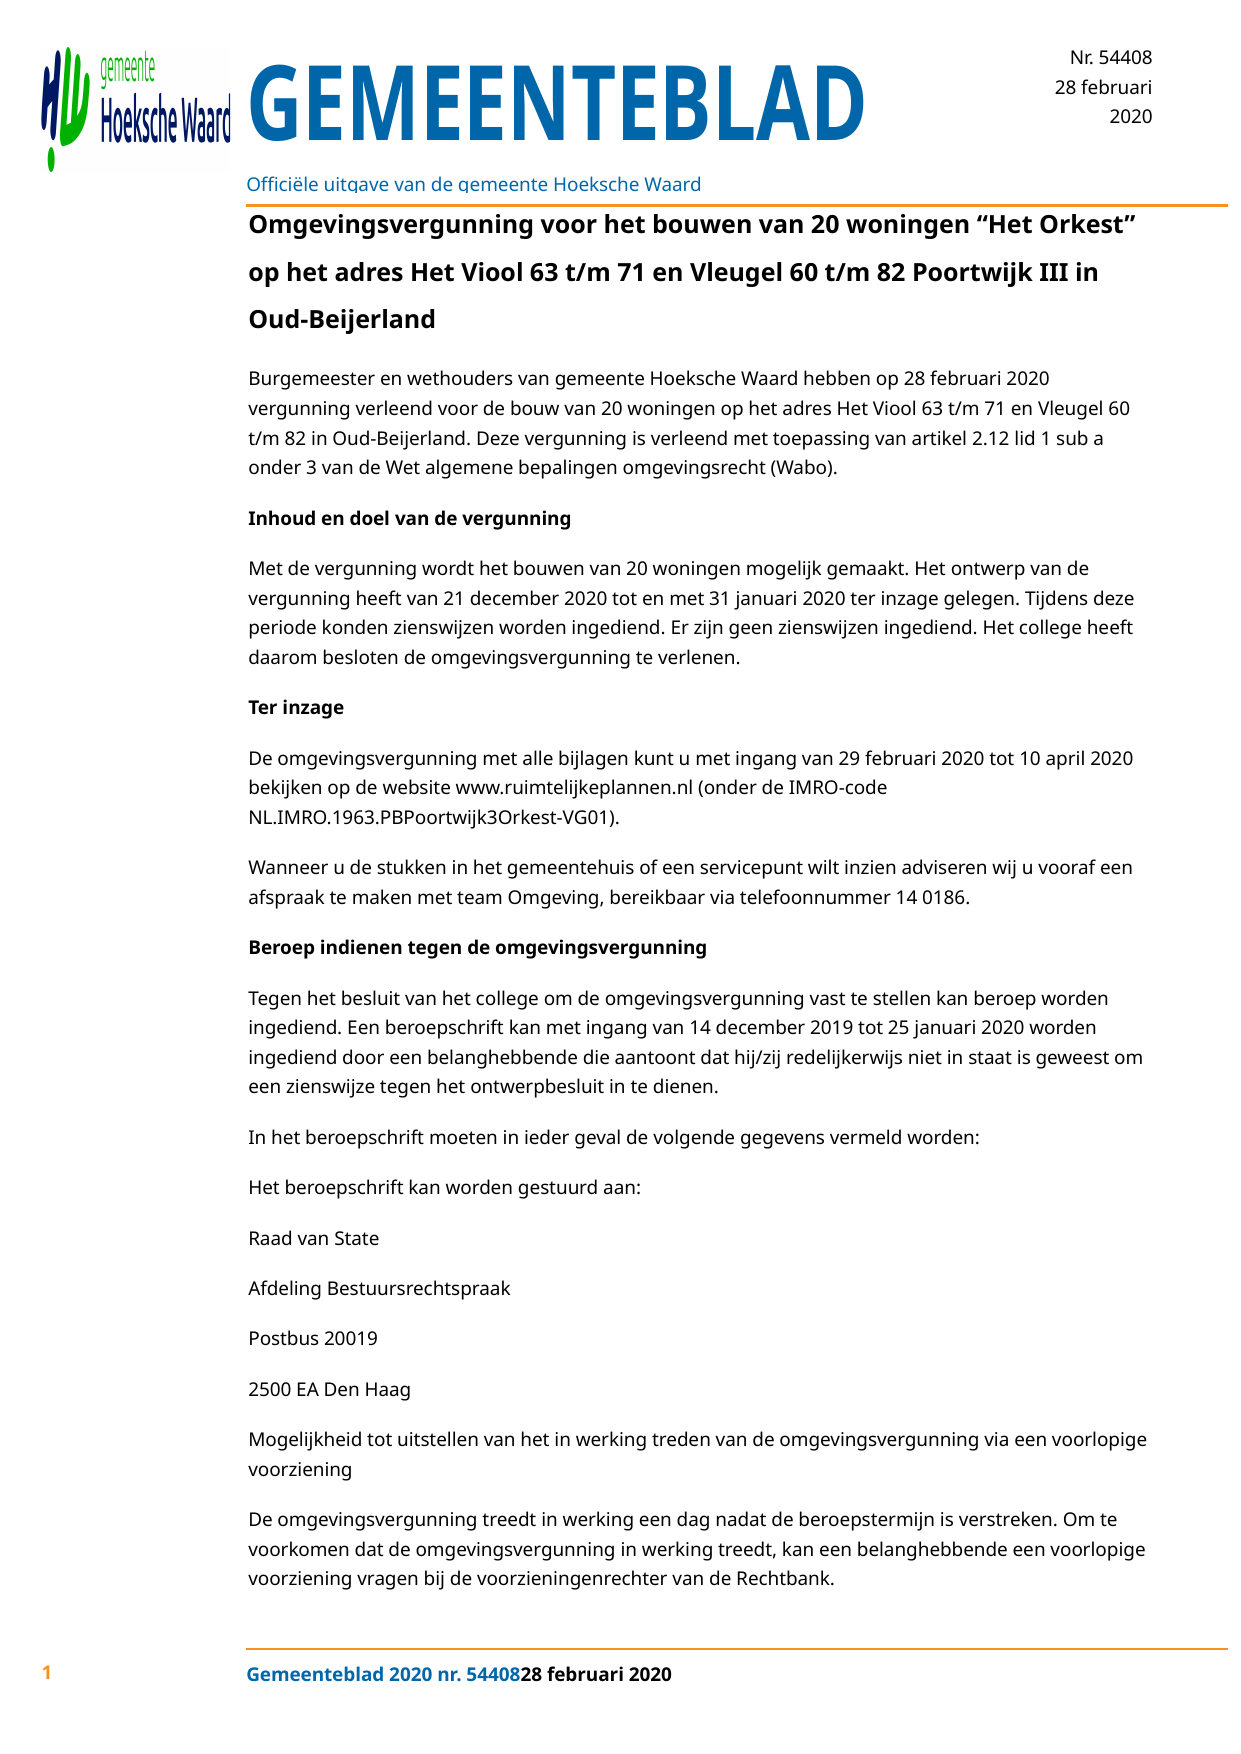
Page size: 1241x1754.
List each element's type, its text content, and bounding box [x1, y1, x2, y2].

text Het beroepschrift kan worden gestuurd aan: [248, 1174, 1152, 1200]
text Burgemeester en wethouders van gemeente Hoeksche Waard hebben op 28 februari 2020 vergunning verleend voor de bouw van 20 woningen op het adres Het Viool 63 t/m 71 en Vleugel 60 t/m 82 in Oud-Beijerland. Deze vergunning is verleend met toepassing van artikel 2.12 lid 1 sub a onder 3 van de Wet algemene bepalingen omgevingsrecht (Wabo). [248, 366, 1152, 480]
text Inhoud en doel van de vergunning [248, 505, 1152, 530]
text Beroep indienen tegen de omgevingsvergunning [248, 934, 1152, 960]
picture [41, 47, 231, 172]
text Afdeling Bestuursrechtspraak [248, 1275, 1152, 1301]
text 2500 EA Den Haag [248, 1376, 1152, 1402]
text De omgevingsvergunning treedt in werking een dag nadat de beroepstermijn is verstreken. Om te voorkomen dat de omgevingsvergunning in werking treedt, kan een belanghebbende een voorlopige voorziening vragen bij de voorzieningenrechter van de Rechtbank. [248, 1506, 1152, 1591]
text In het beroepschrift moeten in ieder geval de volgende gegevens vermeld worden: [248, 1124, 1152, 1149]
text Postbus 20019 [248, 1326, 1152, 1351]
text De omgevingsvergunning met alle bijlagen kunt u met ingang van 29 februari 2020 tot 10 april 2020 bekijken op de website www.ruimtelijkeplannen.nl (onder de IMRO-code NL.IMRO.1963.PBPoortwijk3Orkest-VG01). [248, 745, 1152, 829]
text Ter inzage [248, 694, 1152, 720]
text Wanneer u de stukken in het gemeentehuis of een servicepunt wilt inzien adviseren wij u vooraf een afspraak te maken met team Omgeving, bereikbaar via telefoonnummer 14 0186. [248, 854, 1152, 909]
text Omgevingsvergunning voor het bouwen van 20 woningen “Het Orkest” op het adres Het Viool 63 t/m 71 en Vleugel 60 t/m 82 Poortwijk III in Oud-Beijerland [248, 207, 1152, 336]
text Raad van State [248, 1225, 1152, 1250]
text Tegen het besluit van het college om de omgevingsvergunning vast te stellen kan beroep worden ingediend. Een beroepschrift kan met ingang van 14 december 2019 tot 25 januari 2020 worden ingediend door een belanghebbende die aantoont dat hij/zij redelijkerwijs niet in staat is geweest om een zienswijze tegen het ontwerpbesluit in te dienen. [248, 985, 1152, 1099]
text Met de vergunning wordt het bouwen van 20 woningen mogelijk gemaakt. Het ontwerp van de vergunning heeft van 21 december 2020 tot en met 31 januari 2020 ter inzage gelegen. Tijdens deze periode konden zienswijzen worden ingediend. Er zijn geen zienswijzen ingediend. Het college heeft daarom besloten de omgevingsvergunning te verlenen. [248, 555, 1152, 669]
text Mogelijkheid tot uitstellen van het in werking treden van de omgevingsvergunning via een voorlopige voorziening [248, 1426, 1152, 1482]
